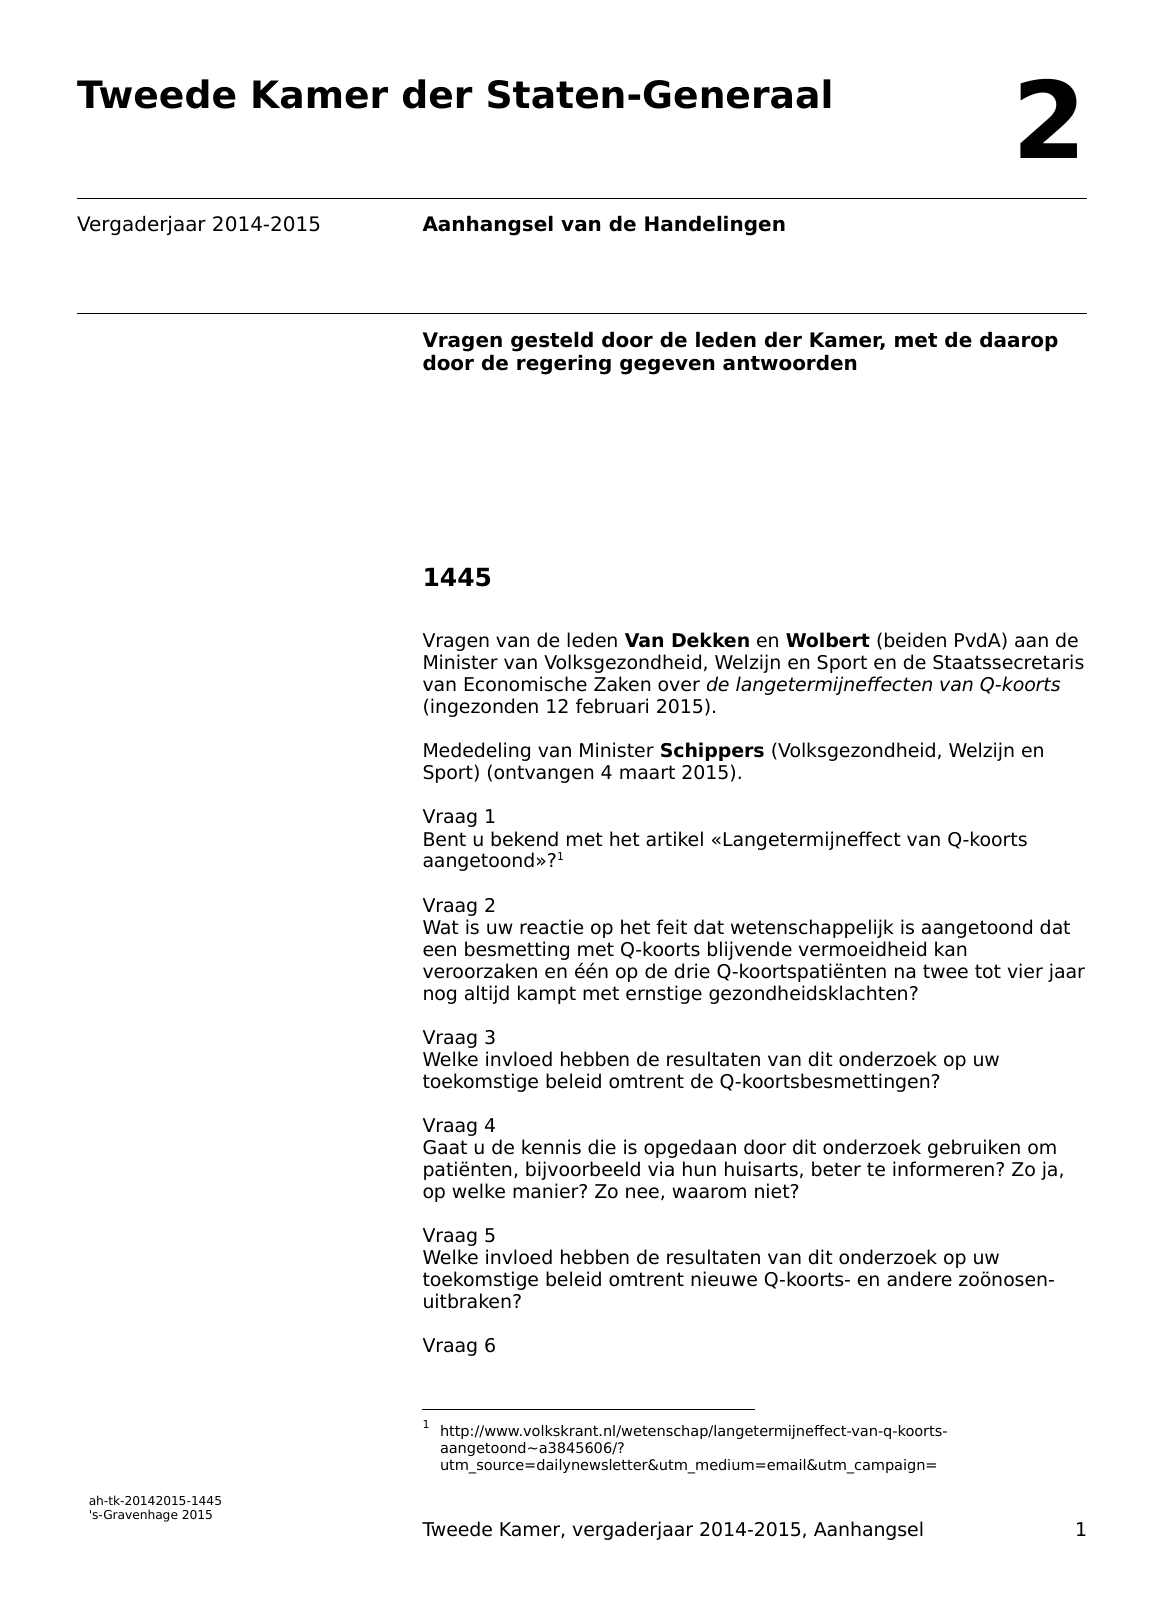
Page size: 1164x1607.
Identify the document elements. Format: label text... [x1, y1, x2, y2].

text Bent u bekend met het artikel «Langetermijneffect van Q-koorts aangetoond»? [422, 828, 1087, 872]
text http://www.volkskrant.nl/wetenschap/langetermijneffect-van-q-koorts-aangetoond~a3845606/?utm_source=dailynewsletter&utm_medium=email&utm_campaign= [422, 1418, 1087, 1474]
text 1445 [422, 563, 1087, 592]
table_header 2 [886, 59, 1087, 198]
text 's-Gravenhage 2015 [88, 1508, 323, 1522]
text Gaat u de kennis die is opgedaan door dit onderzoek gebruiken om patiënten, bijvoorbeeld via hun huisarts, beter te informeren? Zo ja, op welke manier? Zo nee, waarom niet? [422, 1137, 1087, 1203]
table_header Tweede Kamer der Staten-Generaal [77, 59, 886, 198]
text Vraag 1 [422, 806, 1087, 828]
text Wat is uw reactie op het feit dat wetenschappelijk is aangetoond dat een besmetting met Q-koorts blijvende vermoeidheid kan veroorzaken en één op de drie Q-koortspatiënten na twee tot vier jaar nog altijd kampt met ernstige gezondheidsklachten? [422, 917, 1087, 1004]
text Vragen van de leden Van Dekken en Wolbert (beiden PvdA) aan de Minister van Volksgezondheid, Welzijn en Sport en de Staatssecretaris van Economische Zaken over de langetermijneffecten van Q-koorts (ingezonden 12 februari 2015). [422, 630, 1087, 718]
text Vraag 4 [422, 1115, 1087, 1137]
text Welke invloed hebben de resultaten van dit onderzoek op uw toekomstige beleid omtrent de Q-koortsbesmettingen? [422, 1049, 1087, 1093]
table_cell Vragen gesteld door de leden der Kamer, met de daarop door de regering gegeven antwoorden [422, 314, 1087, 375]
table_cell Aanhangsel van de Handelingen [422, 199, 1087, 313]
text Vraag 5 [422, 1225, 1087, 1247]
text Vraag 2 [422, 894, 1087, 917]
text Vraag 6 [422, 1335, 1087, 1357]
text Welke invloed hebben de resultaten van dit onderzoek op uw toekomstige beleid omtrent nieuwe Q-koorts- en andere zoönosen-uitbraken? [422, 1247, 1087, 1313]
table_cell Vergaderjaar 2014-2015 [77, 199, 422, 313]
table_cell [77, 314, 422, 375]
text ah-tk-20142015-1445 [88, 1494, 323, 1508]
text Vraag 3 [422, 1027, 1087, 1049]
text Mededeling van Minister Schippers (Volksgezondheid, Welzijn en Sport) (ontvangen 4 maart 2015). [422, 740, 1087, 784]
